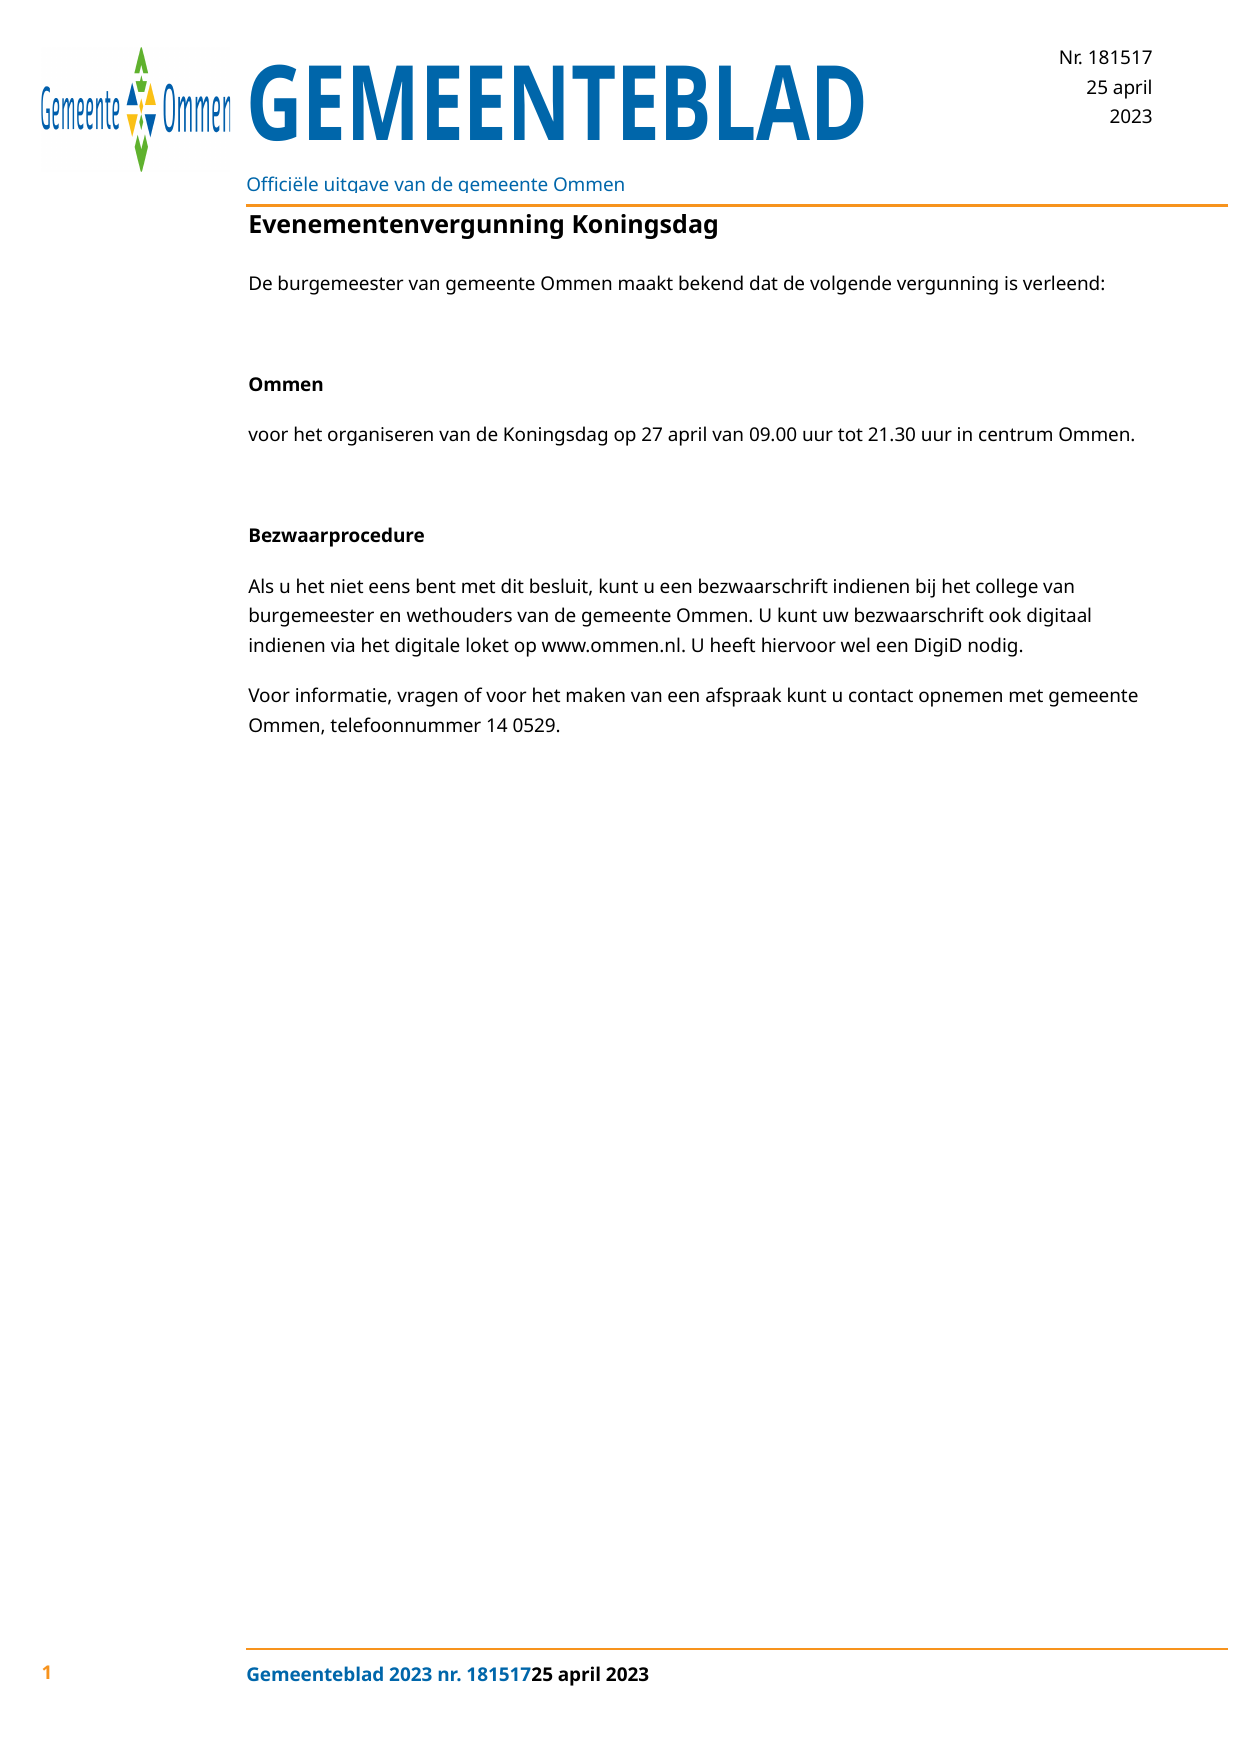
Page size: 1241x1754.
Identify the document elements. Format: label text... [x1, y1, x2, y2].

picture [41, 47, 231, 172]
text Bezwaarprocedure [248, 522, 1152, 548]
text Voor informatie, vragen of voor het maken van een afspraak kunt u contact opnemen met gemeente Ommen, telefoonnummer 14 0529. [248, 682, 1152, 738]
text De burgemeester van gemeente Ommen maakt bekend dat de volgende vergunning is verleend: [248, 270, 1152, 296]
text Als u het niet eens bent met dit besluit, kunt u een bezwaarschrift indienen bij het college van burgemeester en wethouders van de gemeente Ommen. U kunt uw bezwaarschrift ook digitaal indienen via het digitale loket op www.ommen.nl. U heeft hiervoor wel een DigiD nodig. [248, 573, 1152, 658]
text Ommen [248, 371, 1152, 397]
text voor het organiseren van de Koningsdag op 27 april van 09.00 uur tot 21.30 uur in centrum Ommen. [248, 422, 1152, 447]
text Evenementenvergunning Koningsdag [248, 207, 1152, 241]
